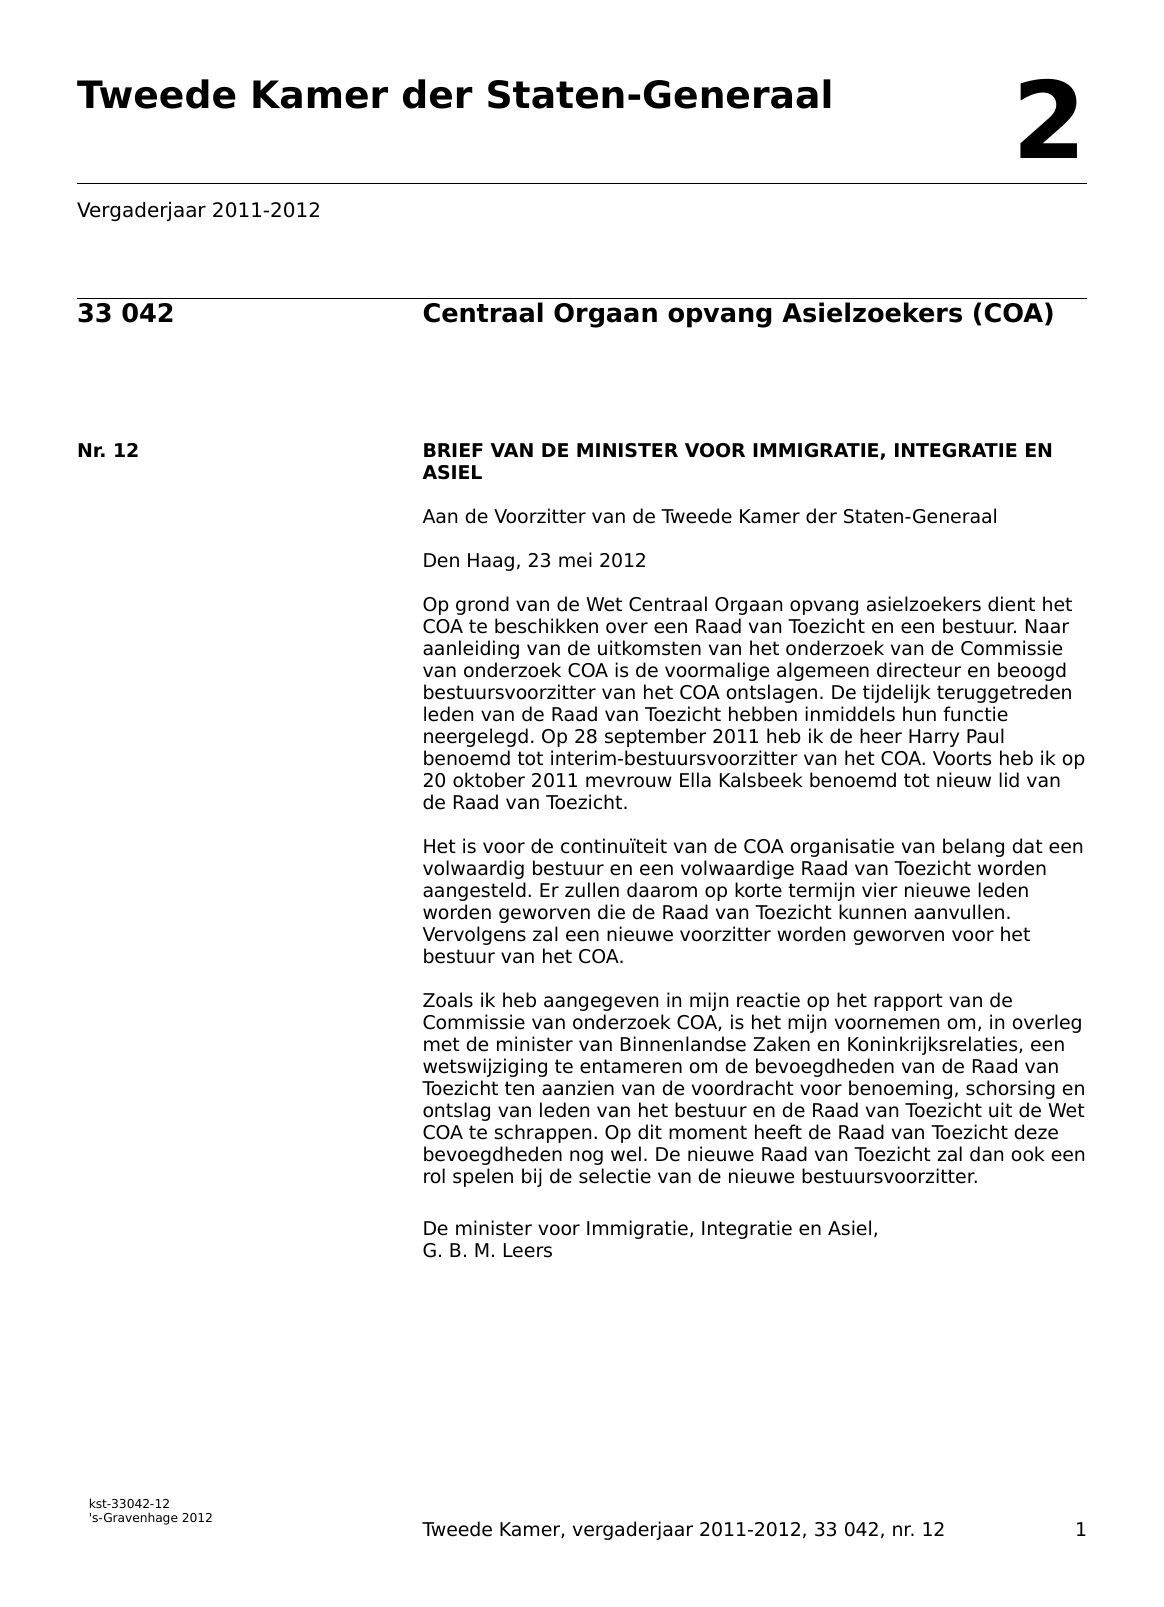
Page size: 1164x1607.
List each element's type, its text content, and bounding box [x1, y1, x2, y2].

text Aan de Voorzitter van de Tweede Kamer der Staten-Generaal [422, 506, 1087, 528]
table_header 2 [886, 59, 1087, 183]
subtitle 33 042 Centraal Orgaan opvang Asielzoekers (COA) [77, 299, 1087, 329]
text 's-Gravenhage 2012 [88, 1511, 323, 1525]
text kst-33042-12 [88, 1497, 323, 1511]
text Den Haag, 23 mei 2012 [422, 550, 1087, 572]
text De minister voor Immigratie, Integratie en Asiel, G. B. M. Leers [422, 1218, 1087, 1262]
text Het is voor de continuïteit van de COA organisatie van belang dat een volwaardig bestuur en een volwaardige Raad van Toezicht worden aangesteld. Er zullen daarom op korte termijn vier nieuwe leden worden geworven die de Raad van Toezicht kunnen aanvullen. Vervolgens zal een nieuwe voorzitter worden geworven voor het bestuur van het COA. [422, 836, 1087, 968]
text Zoals ik heb aangegeven in mijn reactie op het rapport van de Commissie van onderzoek COA, is het mijn voornemen om, in overleg met de minister van Binnenlandse Zaken en Koninkrijksrelaties, een wetswijziging te entameren om de bevoegdheden van de Raad van Toezicht ten aanzien van de voordracht voor benoeming, schorsing en ontslag van leden van het bestuur en de Raad van Toezicht uit de Wet COA te schrappen. Op dit moment heeft de Raad van Toezicht deze bevoegdheden nog wel. De nieuwe Raad van Toezicht zal dan ook een rol spelen bij de selectie van de nieuwe bestuursvoorzitter. [422, 990, 1087, 1188]
table_cell Vergaderjaar 2011-2012 [77, 184, 1087, 298]
text Op grond van de Wet Centraal Orgaan opvang asielzoekers dient het COA te beschikken over een Raad van Toezicht en een bestuur. Naar aanleiding van de uitkomsten van het onderzoek van de Commissie van onderzoek COA is de voormalige algemeen directeur en beoogd bestuursvoorzitter van het COA ontslagen. De tijdelijk teruggetreden leden van de Raad van Toezicht hebben inmiddels hun functie neergelegd. Op 28 september 2011 heb ik de heer Harry Paul benoemd tot interim-bestuursvoorzitter van het COA. Voorts heb ik op 20 oktober 2011 mevrouw Ella Kalsbeek benoemd tot nieuw lid van de Raad van Toezicht. [422, 594, 1087, 814]
table_header Tweede Kamer der Staten-Generaal [77, 59, 886, 183]
subtitle Nr. 12 BRIEF VAN DE MINISTER VOOR IMMIGRATIE, INTEGRATIE EN ASIEL [77, 440, 1087, 484]
